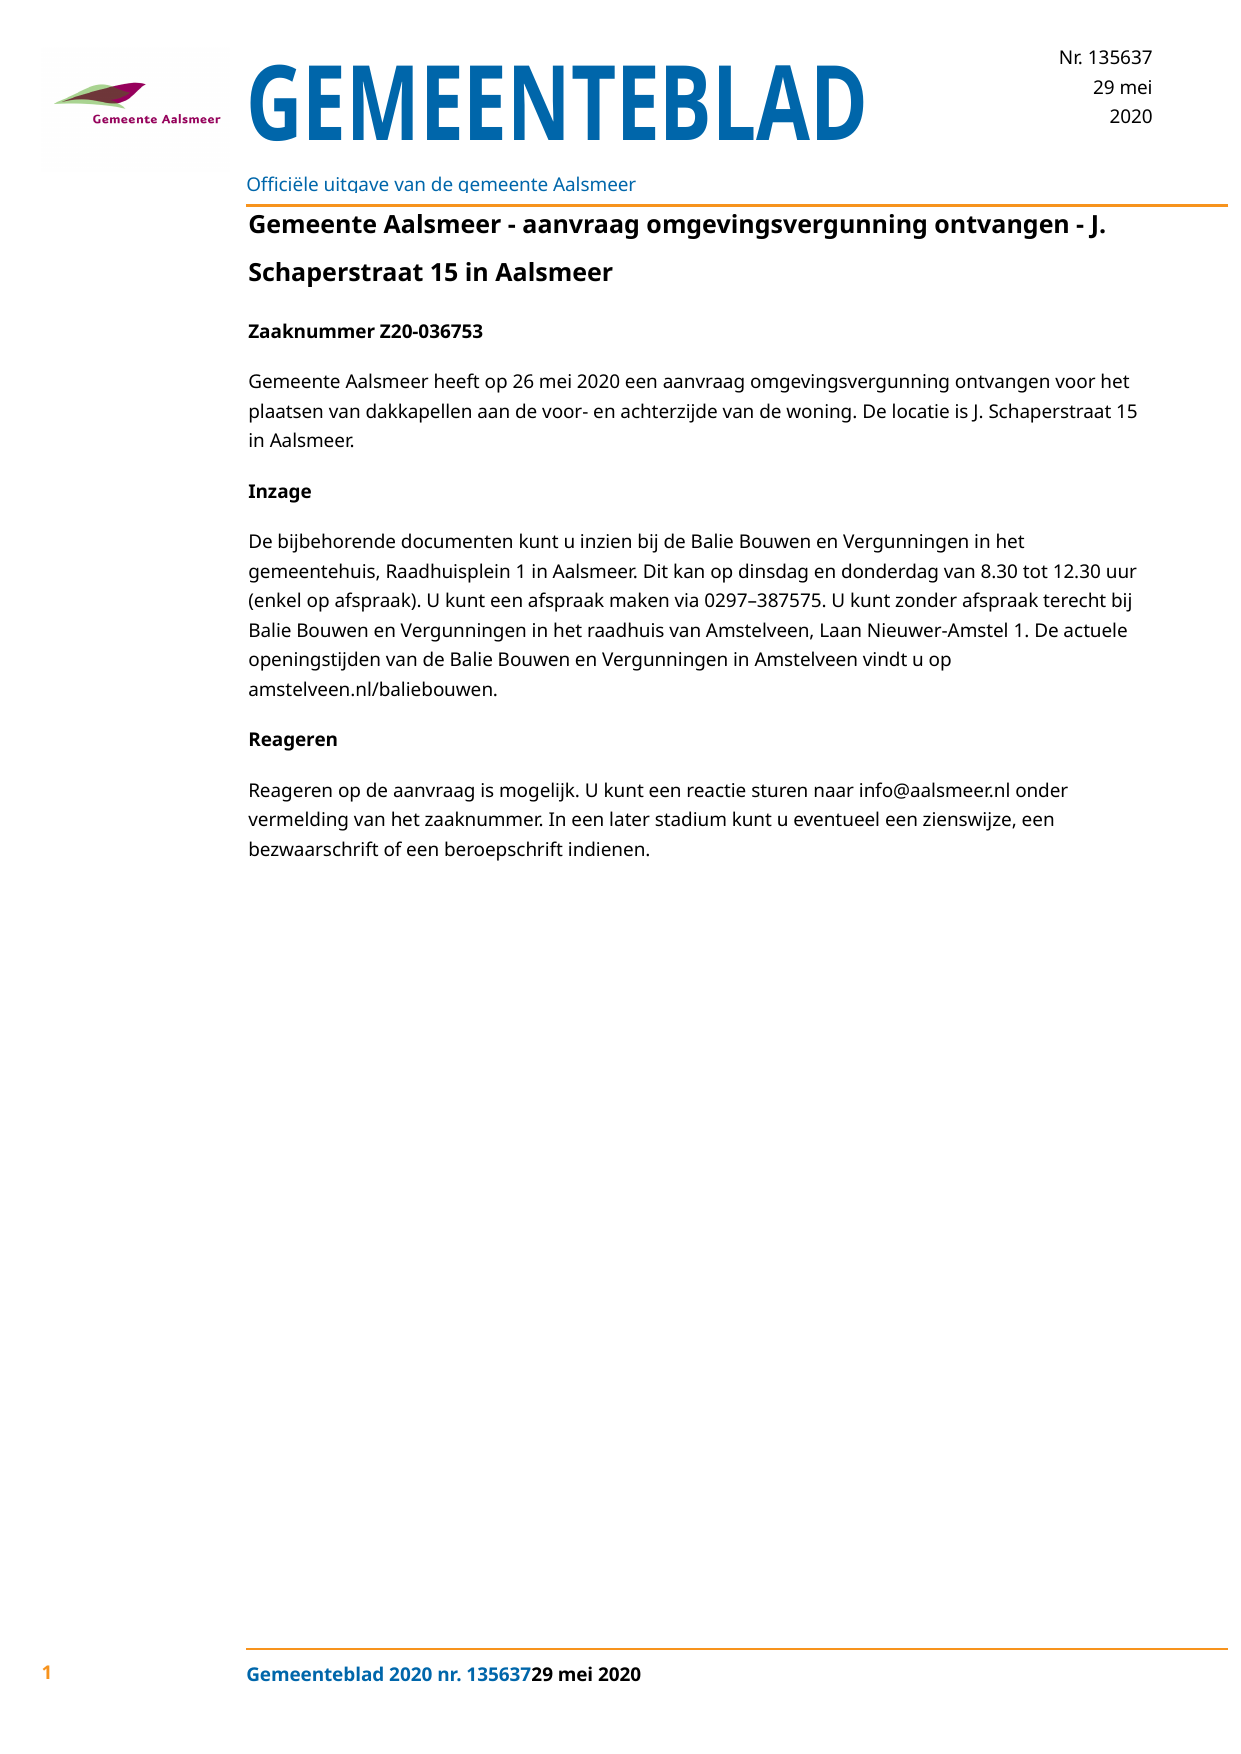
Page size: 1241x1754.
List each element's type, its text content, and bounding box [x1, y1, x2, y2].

text Inzage [248, 478, 1152, 504]
text Reageren [248, 727, 1152, 752]
picture [41, 47, 231, 172]
text Zaaknummer Z20-036753 [248, 318, 1152, 344]
text Gemeente Aalsmeer - aanvraag omgevingsvergunning ontvangen - J. Schaperstraat 15 in Aalsmeer [248, 207, 1152, 288]
text Reageren op de aanvraag is mogelijk. U kunt een reactie sturen naar info@aalsmeer.nl onder vermelding van het zaaknummer. In een later stadium kunt u eventueel een zienswijze, een bezwaarschrift of een beroepschrift indienen. [248, 777, 1152, 862]
text Gemeente Aalsmeer heeft op 26 mei 2020 een aanvraag omgevingsvergunning ontvangen voor het plaatsen van dakkapellen aan de voor- en achterzijde van de woning. De locatie is J. Schaperstraat 15 in Aalsmeer. [248, 368, 1152, 453]
text De bijbehorende documenten kunt u inzien bij de Balie Bouwen en Vergunningen in het gemeentehuis, Raadhuisplein 1 in Aalsmeer. Dit kan op dinsdag en donderdag van 8.30 tot 12.30 uur (enkel op afspraak). U kunt een afspraak maken via 0297–387575. U kunt zonder afspraak terecht bij Balie Bouwen en Vergunningen in het raadhuis van Amstelveen, Laan Nieuwer-Amstel 1. De actuele openingstijden van de Balie Bouwen en Vergunningen in Amstelveen vindt u op amstelveen.nl/baliebouwen. [248, 528, 1152, 702]
